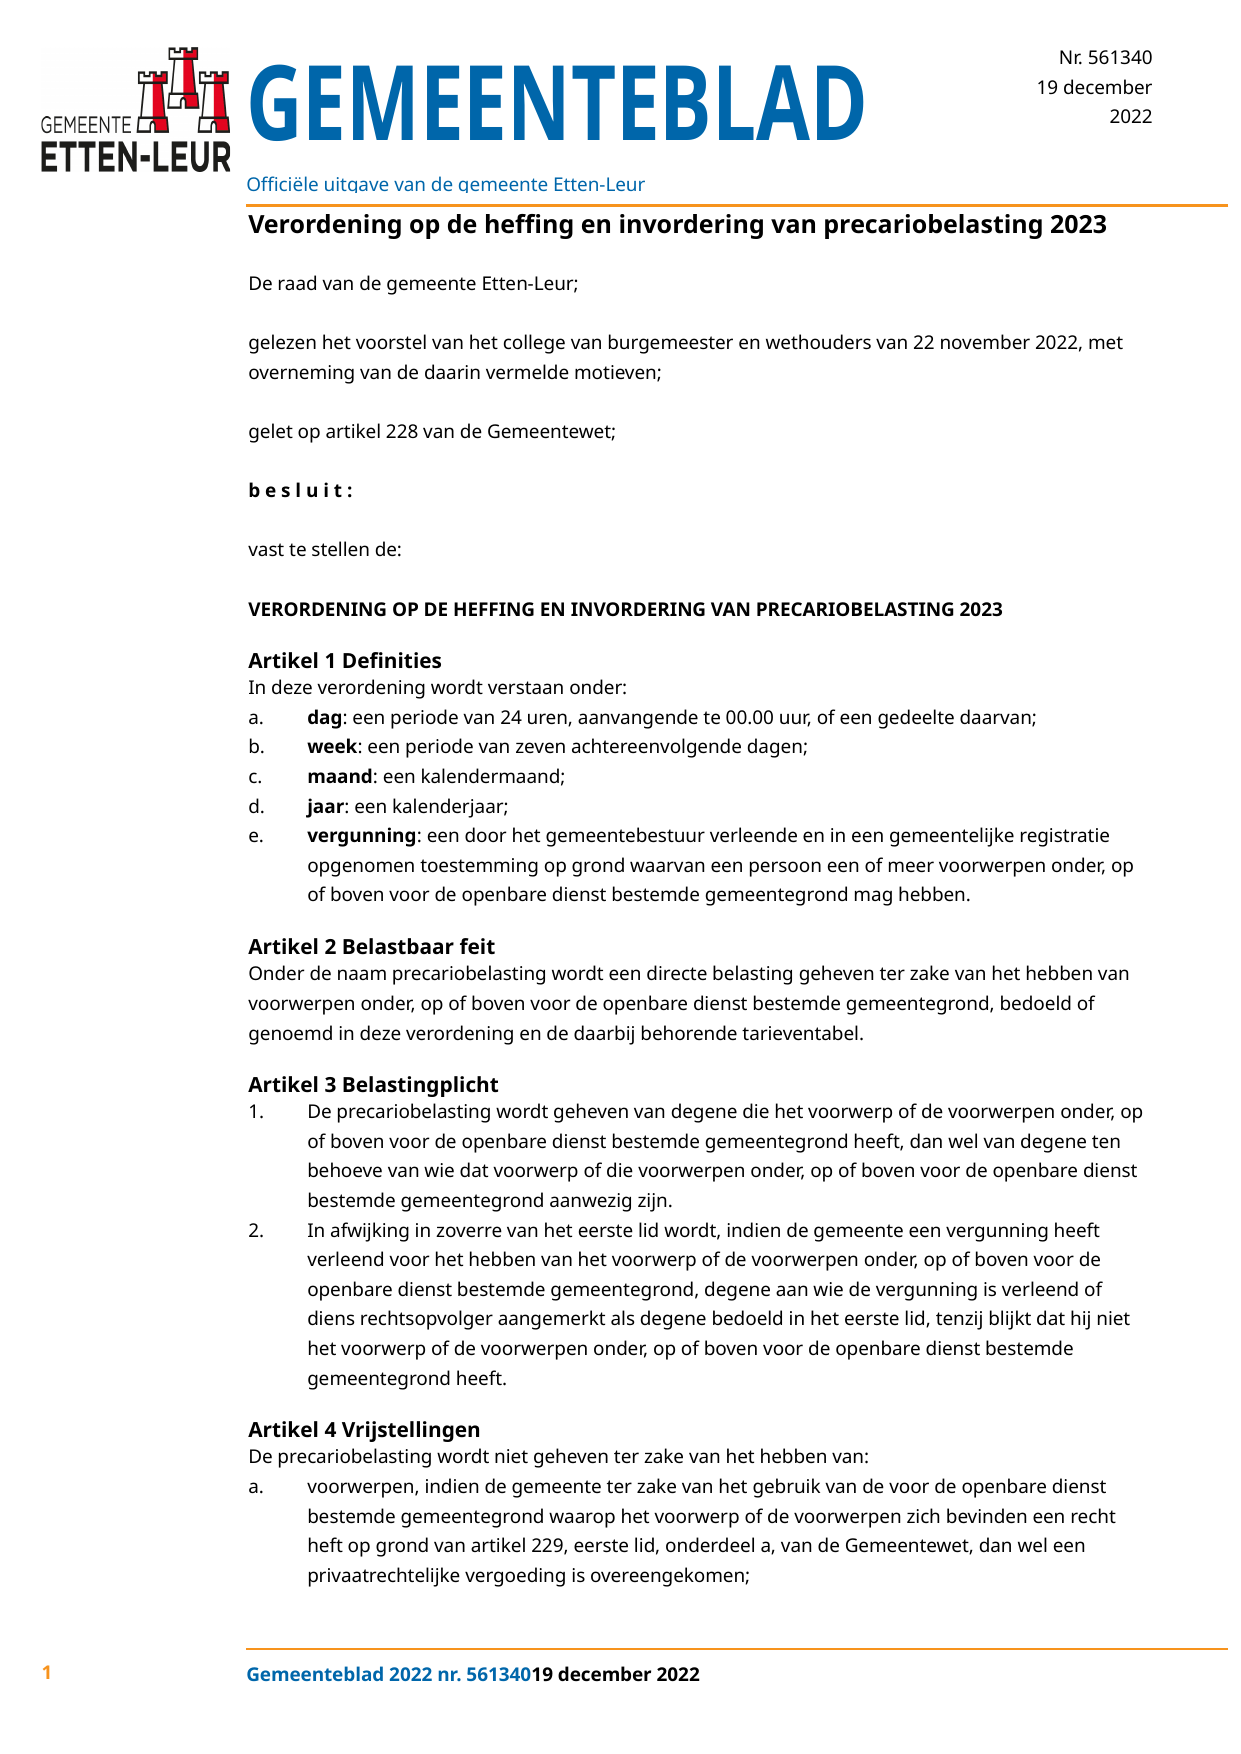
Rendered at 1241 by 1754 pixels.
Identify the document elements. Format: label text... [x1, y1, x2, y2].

text gelet op artikel 228 van de Gemeentewet; [248, 418, 1152, 444]
text Artikel 4 Vrijstellingen [248, 1415, 1152, 1444]
list vergunning: een door het gemeentebestuur verleende en in een gemeentelijke registratie opgenomen toestemming op grond waarvan een persoon een of meer voorwerpen onder, op of boven voor de openbare dienst bestemde gemeentegrond mag hebben. [248, 822, 1152, 907]
text VERORDENING OP DE HEFFING EN INVORDERING VAN PRECARIOBELASTING 2023 [248, 596, 1152, 621]
text Verordening op de heffing en invordering van precariobelasting 2023 [248, 207, 1152, 241]
text b e s l u i t : [248, 477, 1152, 503]
list voorwerpen, indien de gemeente ter zake van het gebruik van de voor de openbare dienst bestemde gemeentegrond waarop het voorwerp of de voorwerpen zich bevinden een recht heft op grond van artikel 229, eerste lid, onderdeel a, van de Gemeentewet, dan wel een privaatrechtelijke vergoeding is overeengekomen; [248, 1473, 1152, 1588]
list maand: een kalendermaand; [248, 763, 1152, 789]
text Artikel 1 Definities [248, 646, 1152, 674]
list week: een periode van zeven achtereenvolgende dagen; [248, 734, 1152, 759]
text De precariobelasting wordt niet geheven ter zake van het hebben van: [248, 1444, 1152, 1469]
text Onder de naam precariobelasting wordt een directe belasting geheven ter zake van het hebben van voorwerpen onder, op of boven voor de openbare dienst bestemde gemeentegrond, bedoeld of genoemd in deze verordening en de daarbij behorende tarieventabel. [248, 961, 1152, 1045]
picture [41, 47, 231, 172]
text Artikel 3 Belastingplicht [248, 1070, 1152, 1098]
text vast te stellen de: [248, 537, 1152, 562]
list De precariobelasting wordt geheven van degene die het voorwerp of de voorwerpen onder, op of boven voor de openbare dienst bestemde gemeentegrond heeft, dan wel van degene ten behoeve van wie dat voorwerp of die voorwerpen onder, op of boven voor de openbare dienst bestemde gemeentegrond aanwezig zijn. [248, 1098, 1152, 1213]
text gelezen het voorstel van het college van burgemeester en wethouders van 22 november 2022, met overneming van de daarin vermelde motieven; [248, 329, 1152, 385]
text Artikel 2 Belastbaar feit [248, 932, 1152, 961]
list jaar: een kalenderjaar; [248, 793, 1152, 819]
text In deze verordening wordt verstaan onder: [248, 674, 1152, 700]
list In afwijking in zoverre van het eerste lid wordt, indien de gemeente een vergunning heeft verleend voor het hebben van het voorwerp of de voorwerpen onder, op of boven voor de openbare dienst bestemde gemeentegrond, degene aan wie de vergunning is verleend of diens rechtsopvolger aangemerkt als degene bedoeld in het eerste lid, tenzij blijkt dat hij niet het voorwerp of de voorwerpen onder, op of boven voor de openbare dienst bestemde gemeentegrond heeft. [248, 1217, 1152, 1391]
text De raad van de gemeente Etten-Leur; [248, 270, 1152, 296]
list dag: een periode van 24 uren, aanvangende te 00.00 uur, of een gedeelte daarvan; [248, 704, 1152, 730]
